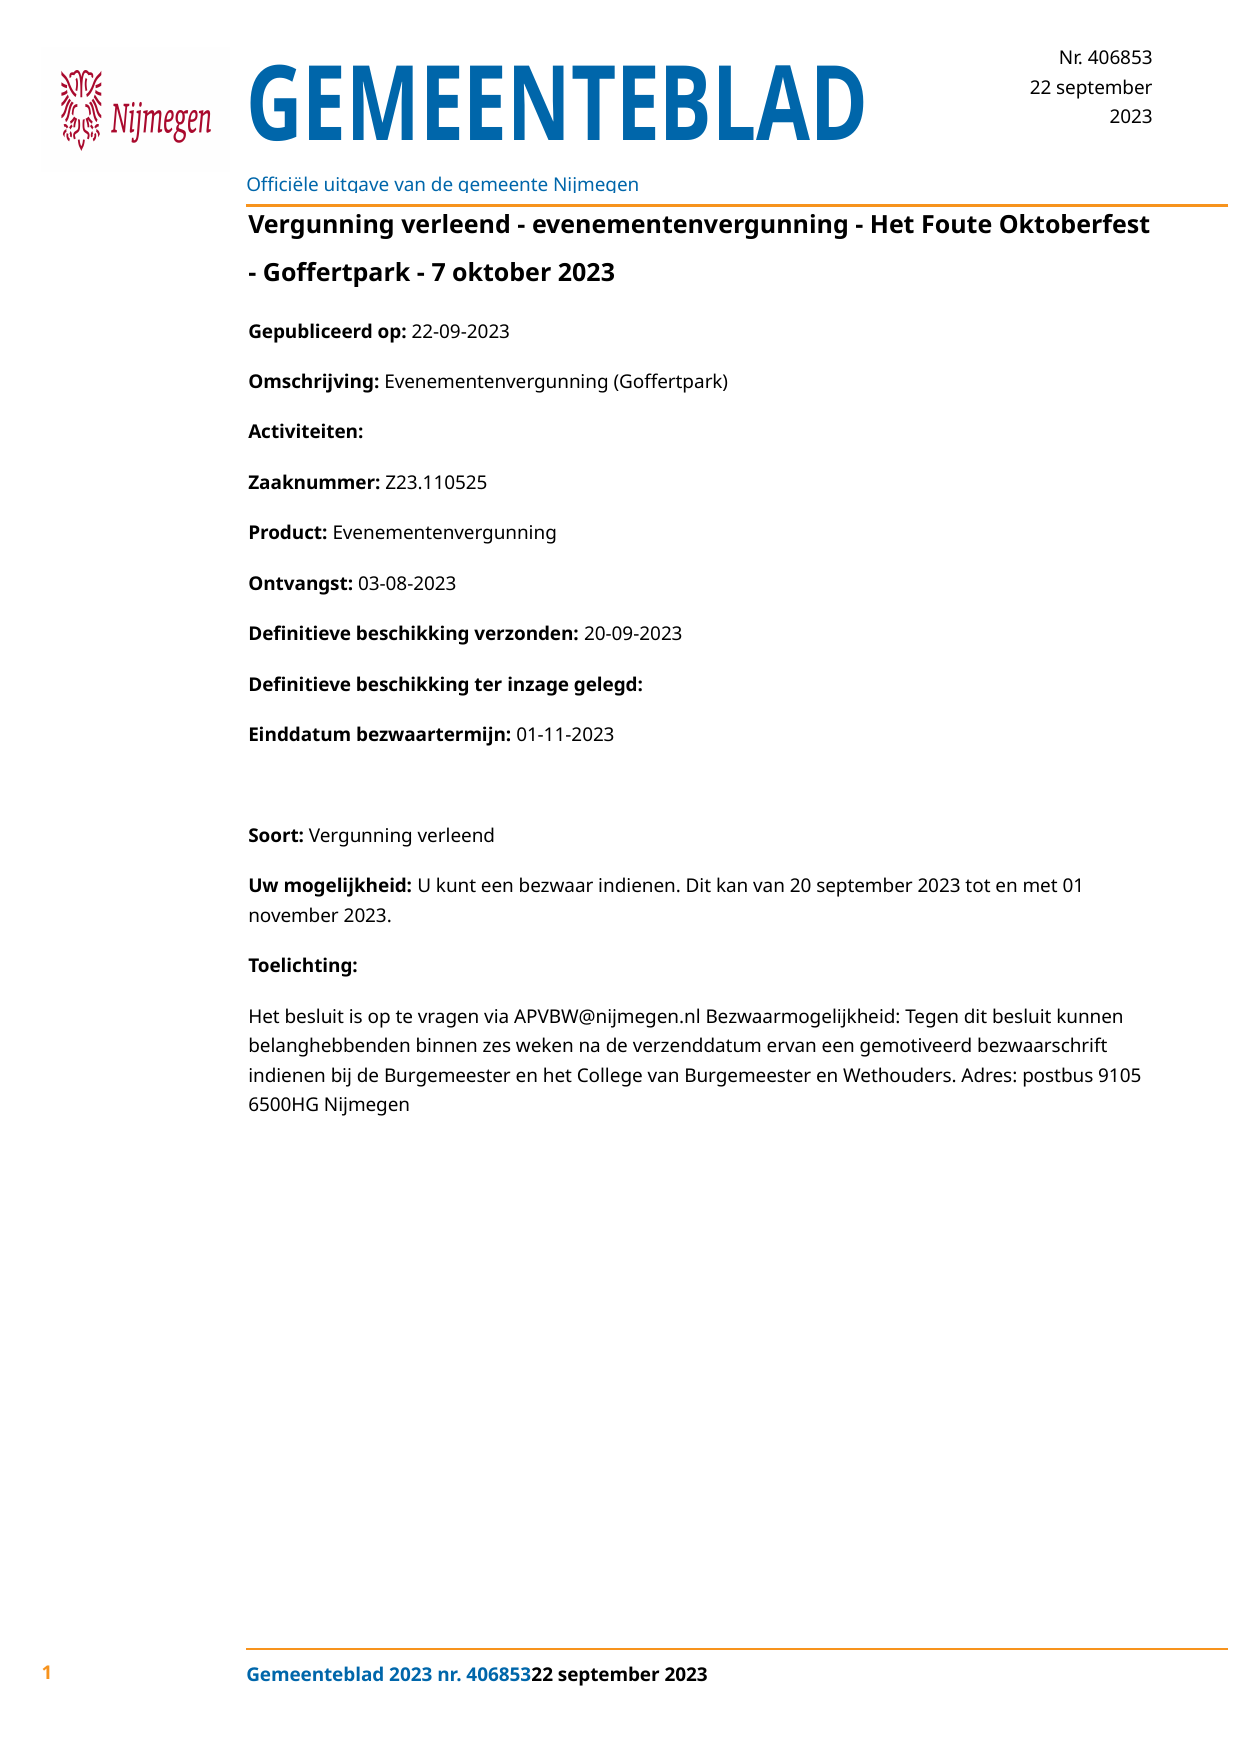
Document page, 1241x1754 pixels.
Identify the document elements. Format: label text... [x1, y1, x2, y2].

text Toelichting: [248, 952, 1152, 978]
text Definitieve beschikking ter inzage gelegd: [248, 671, 1152, 697]
text Uw mogelijkheid: U kunt een bezwaar indienen. Dit kan van 20 september 2023 tot en met 01 november 2023. [248, 872, 1152, 928]
text Vergunning verleend - evenementenvergunning - Het Foute Oktoberfest - Goffertpark - 7 oktober 2023 [248, 207, 1152, 288]
text Activiteiten: [248, 419, 1152, 444]
picture [41, 47, 231, 172]
text Product: Evenementenvergunning [248, 519, 1152, 545]
text Soort: Vergunning verleend [248, 822, 1152, 848]
text Ontvangst: 03-08-2023 [248, 570, 1152, 596]
text Zaaknummer: Z23.110525 [248, 469, 1152, 495]
text Gepubliceerd op: 22-09-2023 [248, 318, 1152, 344]
text Definitieve beschikking verzonden: 20-09-2023 [248, 620, 1152, 646]
text Het besluit is op te vragen via APVBW@nijmegen.nl Bezwaarmogelijkheid: Tegen dit besluit kunnen belanghebbenden binnen zes weken na de verzenddatum ervan een gemotiveerd bezwaarschrift indienen bij de Burgemeester en het College van Burgemeester en Wethouders. Adres: postbus 9105 6500HG Nijmegen [248, 1003, 1152, 1117]
text Einddatum bezwaartermijn: 01-11-2023 [248, 721, 1152, 747]
text Omschrijving: Evenementenvergunning (Goffertpark) [248, 368, 1152, 394]
